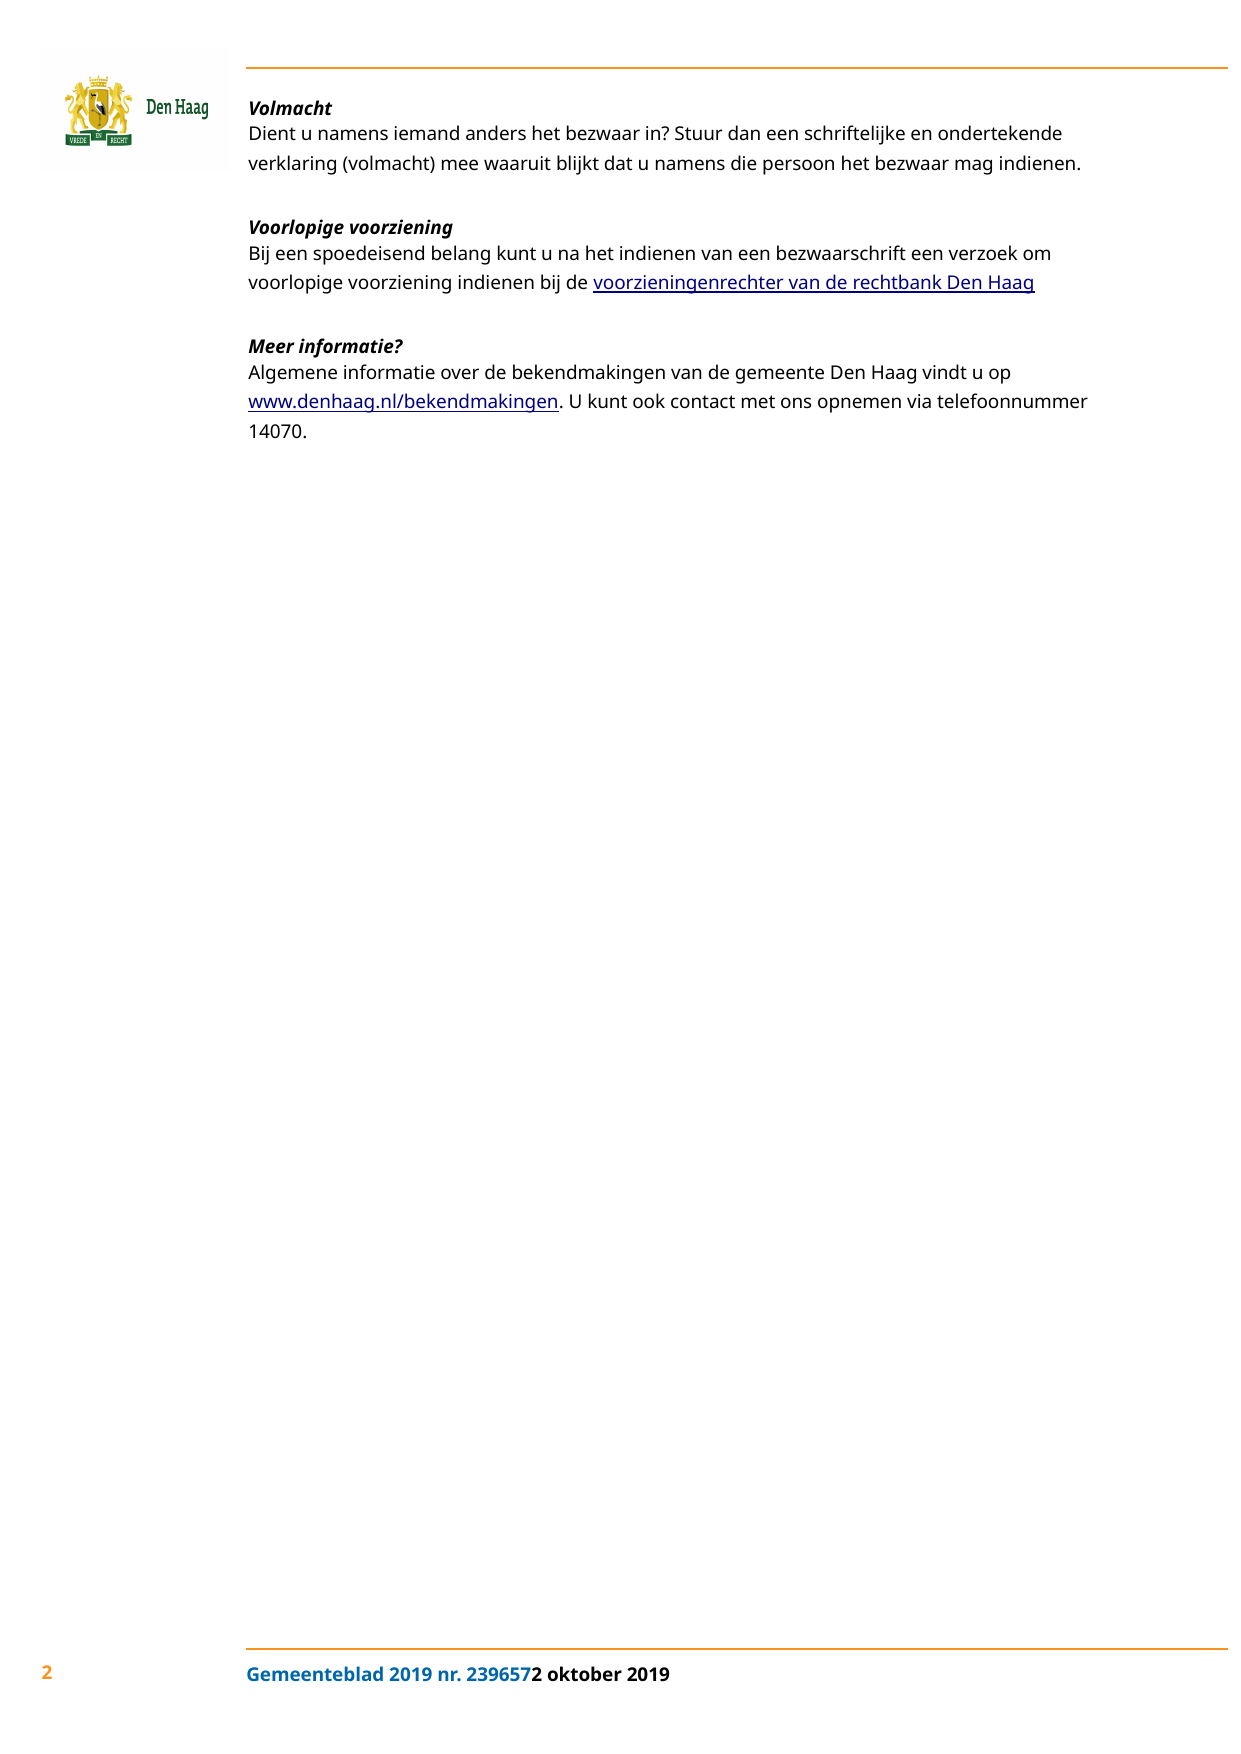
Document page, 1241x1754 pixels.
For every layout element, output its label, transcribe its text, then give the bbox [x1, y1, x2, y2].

text Dient u namens iemand anders het bezwaar in? Stuur dan een schriftelijke en ondertekende verklaring (volmacht) mee waaruit blijkt dat u namens die persoon het bezwaar mag indienen. [248, 121, 1152, 176]
text Bij een spoedeisend belang kunt u na het indienen van een bezwaarschrift een verzoek om voorlopige voorziening indienen bij de voorzieningenrechter van de rechtbank Den Haag [248, 240, 1152, 295]
text Voorlopige voorziening [248, 214, 1152, 240]
picture [41, 47, 231, 172]
text Volmacht [248, 95, 1152, 121]
text Algemene informatie over de bekendmakingen van de gemeente Den Haag vindt u op www.denhaag.nl/bekendmakingen. U kunt ook contact met ons opnemen via telefoonnummer 14070. [248, 359, 1152, 444]
text Meer informatie? [248, 333, 1152, 359]
